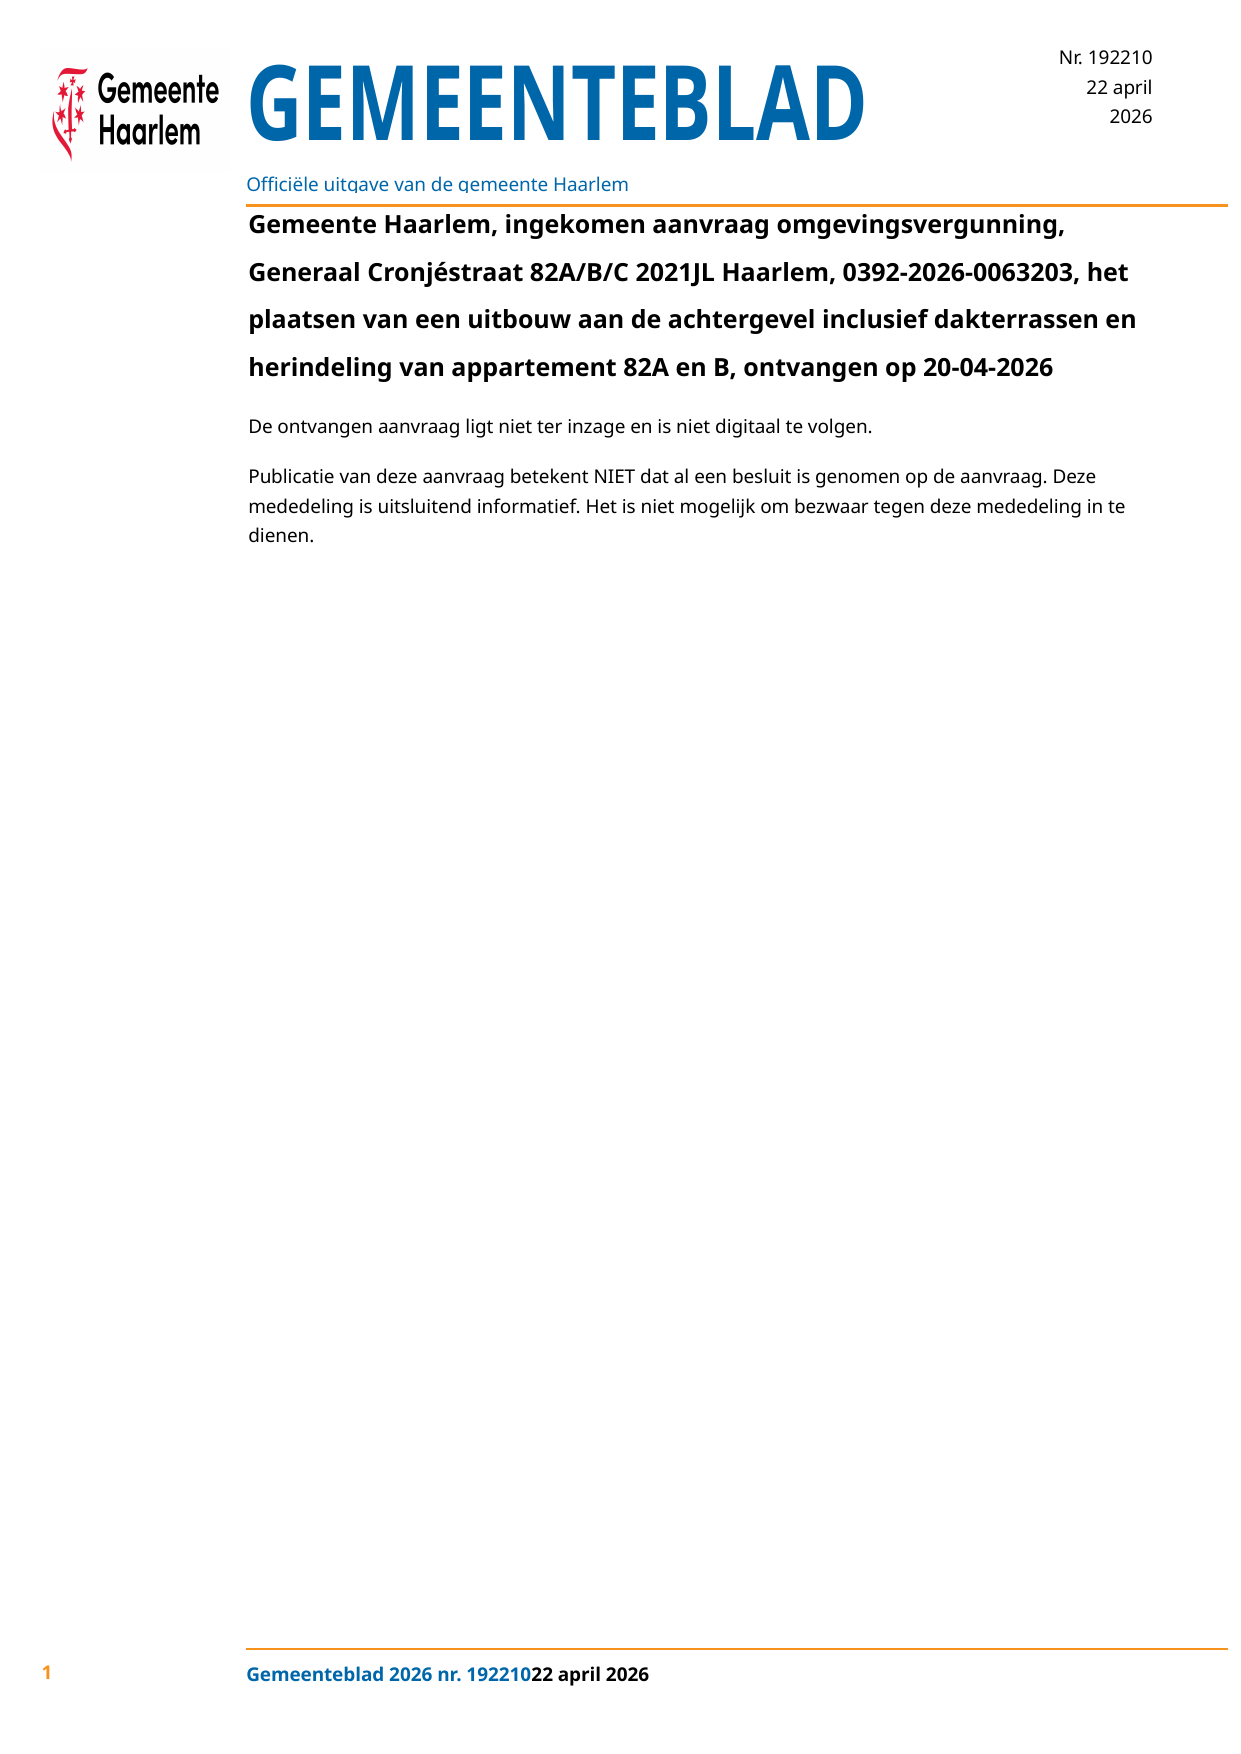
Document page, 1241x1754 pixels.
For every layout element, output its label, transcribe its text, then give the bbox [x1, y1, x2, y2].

text Publicatie van deze aanvraag betekent NIET dat al een besluit is genomen op de aanvraag. Deze mededeling is uitsluitend informatief. Het is niet mogelijk om bezwaar tegen deze mededeling in te dienen. [248, 463, 1152, 548]
picture [41, 47, 231, 172]
text De ontvangen aanvraag ligt niet ter inzage en is niet digitaal te volgen. [248, 413, 1152, 439]
text Gemeente Haarlem, ingekomen aanvraag omgevingsvergunning, Generaal Cronjéstraat 82A/B/C 2021JL Haarlem, 0392-2026-0063203, het plaatsen van een uitbouw aan de achtergevel inclusief dakterrassen en herindeling van appartement 82A en B, ontvangen op 20-04-2026 [248, 207, 1152, 384]
